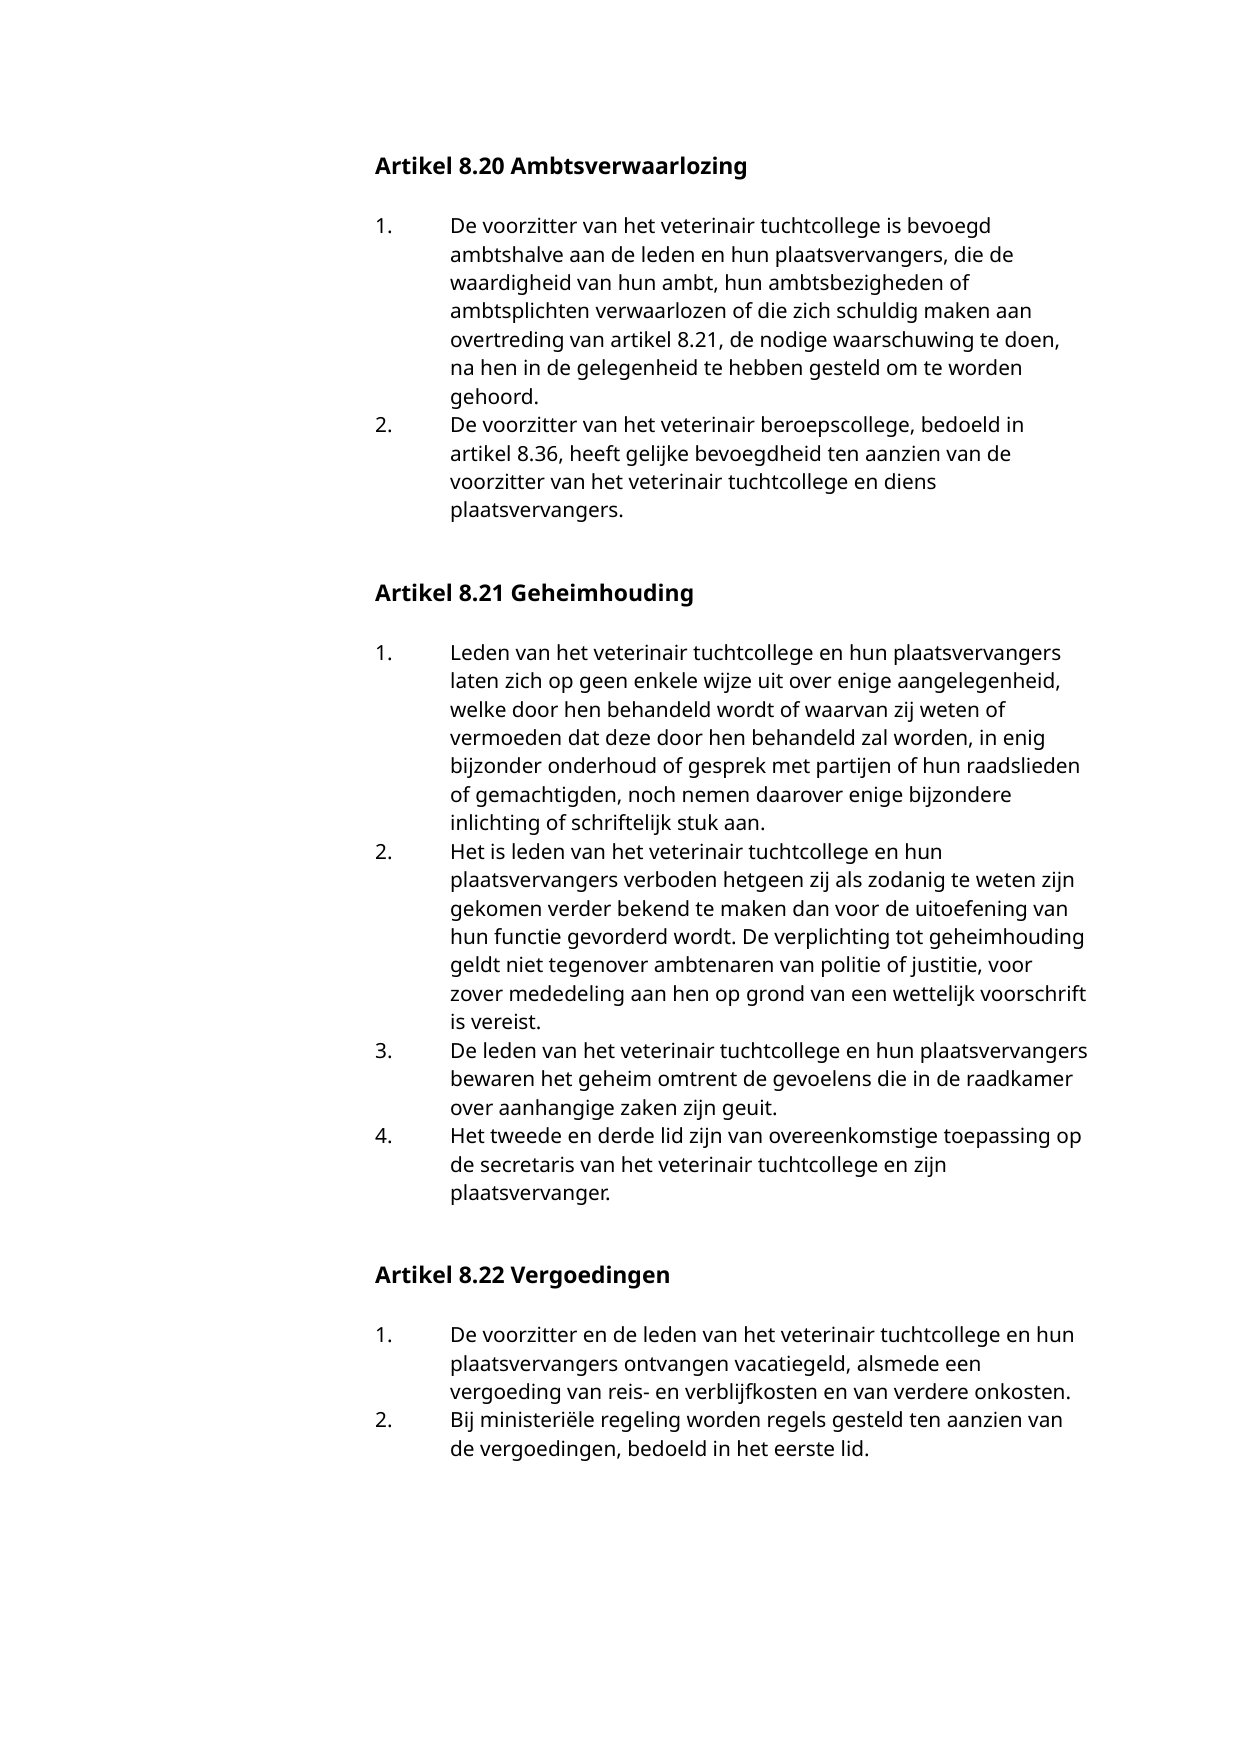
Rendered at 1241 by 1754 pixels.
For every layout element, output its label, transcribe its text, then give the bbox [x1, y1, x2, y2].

subtitle Artikel 8.20 Ambtsverwaarlozing [375, 150, 1090, 181]
list De voorzitter van het veterinair tuchtcollege is bevoegd ambtshalve aan de leden en hun plaatsvervangers, die de waardigheid van hun ambt, hun ambtsbezigheden of ambtsplichten verwaarlozen of die zich schuldig maken aan overtreding van artikel 8.21, de nodige waarschuwing te doen, na hen in de gelegenheid te hebben gesteld om te worden gehoord. [375, 211, 1090, 410]
list De voorzitter en de leden van het veterinair tuchtcollege en hun plaatsvervangers ontvangen vacatiegeld, alsmede een vergoeding van reis- en verblijfkosten en van verdere onkosten. [375, 1320, 1090, 1406]
subtitle Artikel 8.22 Vergoedingen [375, 1259, 1090, 1290]
list Bij ministeriële regeling worden regels gesteld ten aanzien van de vergoedingen, bedoeld in het eerste lid. [375, 1406, 1090, 1462]
list Het tweede en derde lid zijn van overeenkomstige toepassing op de secretaris van het veterinair tuchtcollege en zijn plaatsvervanger. [375, 1121, 1090, 1207]
list De voorzitter van het veterinair beroepscollege, bedoeld in artikel 8.36, heeft gelijke bevoegdheid ten aanzien van de voorzitter van het veterinair tuchtcollege en diens plaatsvervangers. [375, 410, 1090, 524]
subtitle Artikel 8.21 Geheimhouding [375, 577, 1090, 608]
list Leden van het veterinair tuchtcollege en hun plaatsvervangers laten zich op geen enkele wijze uit over enige aangelegenheid, welke door hen behandeld wordt of waarvan zij weten of vermoeden dat deze door hen behandeld zal worden, in enig bijzonder onderhoud of gesprek met partijen of hun raadslieden of gemachtigden, noch nemen daarover enige bijzondere inlichting of schriftelijk stuk aan. [375, 638, 1090, 837]
list De leden van het veterinair tuchtcollege en hun plaatsvervangers bewaren het geheim omtrent de gevoelens die in de raadkamer over aanhangige zaken zijn geuit. [375, 1036, 1090, 1121]
list Het is leden van het veterinair tuchtcollege en hun plaatsvervangers verboden hetgeen zij als zodanig te weten zijn gekomen verder bekend te maken dan voor de uitoefening van hun functie gevorderd wordt. De verplichting tot geheimhouding geldt niet tegenover ambtenaren van politie of justitie, voor zover mededeling aan hen op grond van een wettelijk voorschrift is vereist. [375, 837, 1090, 1036]
